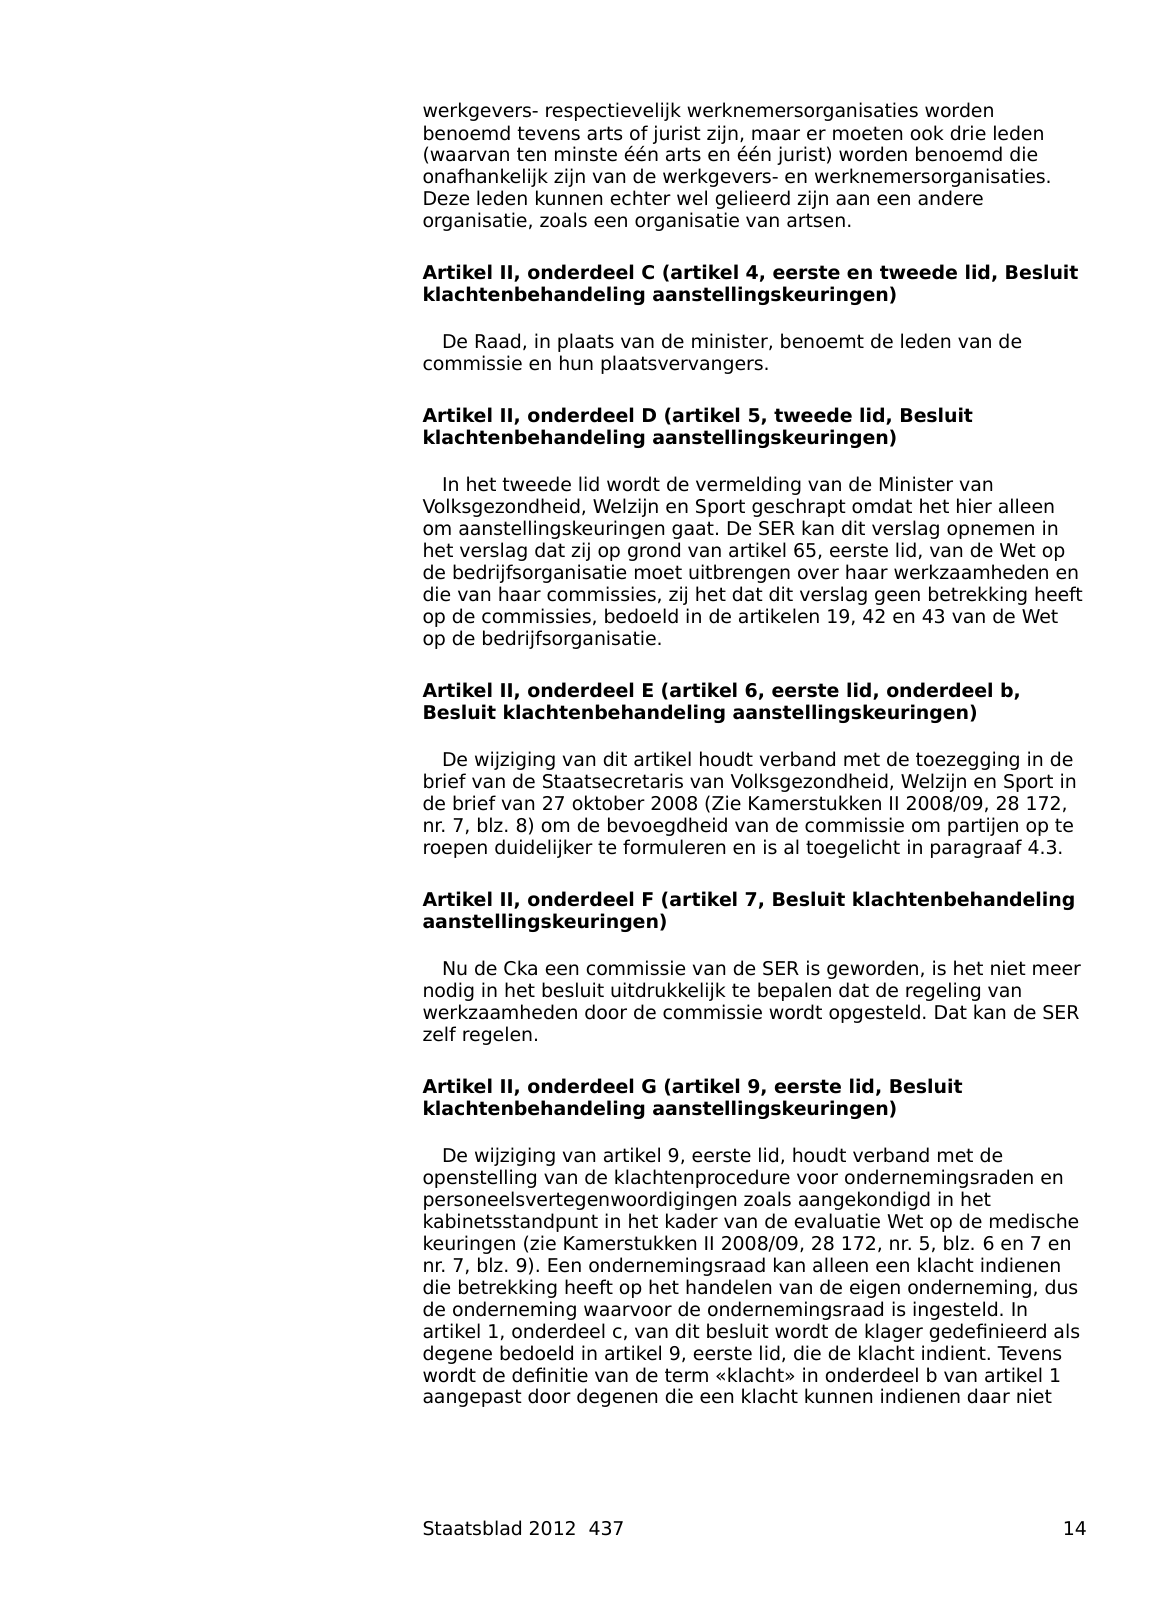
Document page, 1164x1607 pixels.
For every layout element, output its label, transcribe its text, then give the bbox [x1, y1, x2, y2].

subtitle Artikel II, onderdeel F (artikel 7, Besluit klachtenbehandeling aanstellingskeuringen) [422, 889, 1087, 933]
text De wijziging van artikel 9, eerste lid, houdt verband met de openstelling van de klachtenprocedure voor ondernemingsraden en personeelsvertegenwoordigingen zoals aangekondigd in het kabinetsstandpunt in het kader van de evaluatie Wet op de medische keuringen (zie Kamerstukken II 2008/09, 28 172, nr. 5, blz. 6 en 7 en nr. 7, blz. 9). Een ondernemingsraad kan alleen een klacht indienen die betrekking heeft op het handelen van de eigen onderneming, dus de onderneming waarvoor de ondernemingsraad is ingesteld. In artikel 1, onderdeel c, van dit besluit wordt de klager gedefinieerd als degene bedoeld in artikel 9, eerste lid, die de klacht indient. Tevens wordt de definitie van de term «klacht» in onderdeel b van artikel 1 aangepast door degenen die een klacht kunnen indienen daar niet [422, 1145, 1087, 1408]
text De wijziging van dit artikel houdt verband met de toezegging in de brief van de Staatsecretaris van Volksgezondheid, Welzijn en Sport in de brief van 27 oktober 2008 (Zie Kamerstukken II 2008/09, 28 172, nr. 7, blz. 8) om de bevoegdheid van de commissie om partijen op te roepen duidelijker te formuleren en is al toegelicht in paragraaf 4.3. [422, 749, 1087, 859]
subtitle Artikel II, onderdeel C (artikel 4, eerste en tweede lid, Besluit klachtenbehandeling aanstellingskeuringen) [422, 262, 1087, 306]
subtitle Artikel II, onderdeel D (artikel 5, tweede lid, Besluit klachtenbehandeling aanstellingskeuringen) [422, 405, 1087, 449]
text De Raad, in plaats van de minister, benoemt de leden van de commissie en hun plaatsvervangers. [422, 331, 1087, 375]
text werkgevers- respectievelijk werknemersorganisaties worden benoemd tevens arts of jurist zijn, maar er moeten ook drie leden (waarvan ten minste één arts en één jurist) worden benoemd die onafhankelijk zijn van de werkgevers- en werknemersorganisaties. Deze leden kunnen echter wel gelieerd zijn aan een andere organisatie, zoals een organisatie van artsen. [422, 100, 1087, 232]
subtitle Artikel II, onderdeel E (artikel 6, eerste lid, onderdeel b, Besluit klachtenbehandeling aanstellingskeuringen) [422, 680, 1087, 724]
text Nu de Cka een commissie van de SER is geworden, is het niet meer nodig in het besluit uitdrukkelijk te bepalen dat de regeling van werkzaamheden door de commissie wordt opgesteld. Dat kan de SER zelf regelen. [422, 958, 1087, 1046]
text In het tweede lid wordt de vermelding van de Minister van Volksgezondheid, Welzijn en Sport geschrapt omdat het hier alleen om aanstellingskeuringen gaat. De SER kan dit verslag opnemen in het verslag dat zij op grond van artikel 65, eerste lid, van de Wet op de bedrijfsorganisatie moet uitbrengen over haar werkzaamheden en die van haar commissies, zij het dat dit verslag geen betrekking heeft op de commissies, bedoeld in de artikelen 19, 42 en 43 van de Wet op de bedrijfsorganisatie. [422, 474, 1087, 650]
subtitle Artikel II, onderdeel G (artikel 9, eerste lid, Besluit klachtenbehandeling aanstellingskeuringen) [422, 1076, 1087, 1120]
